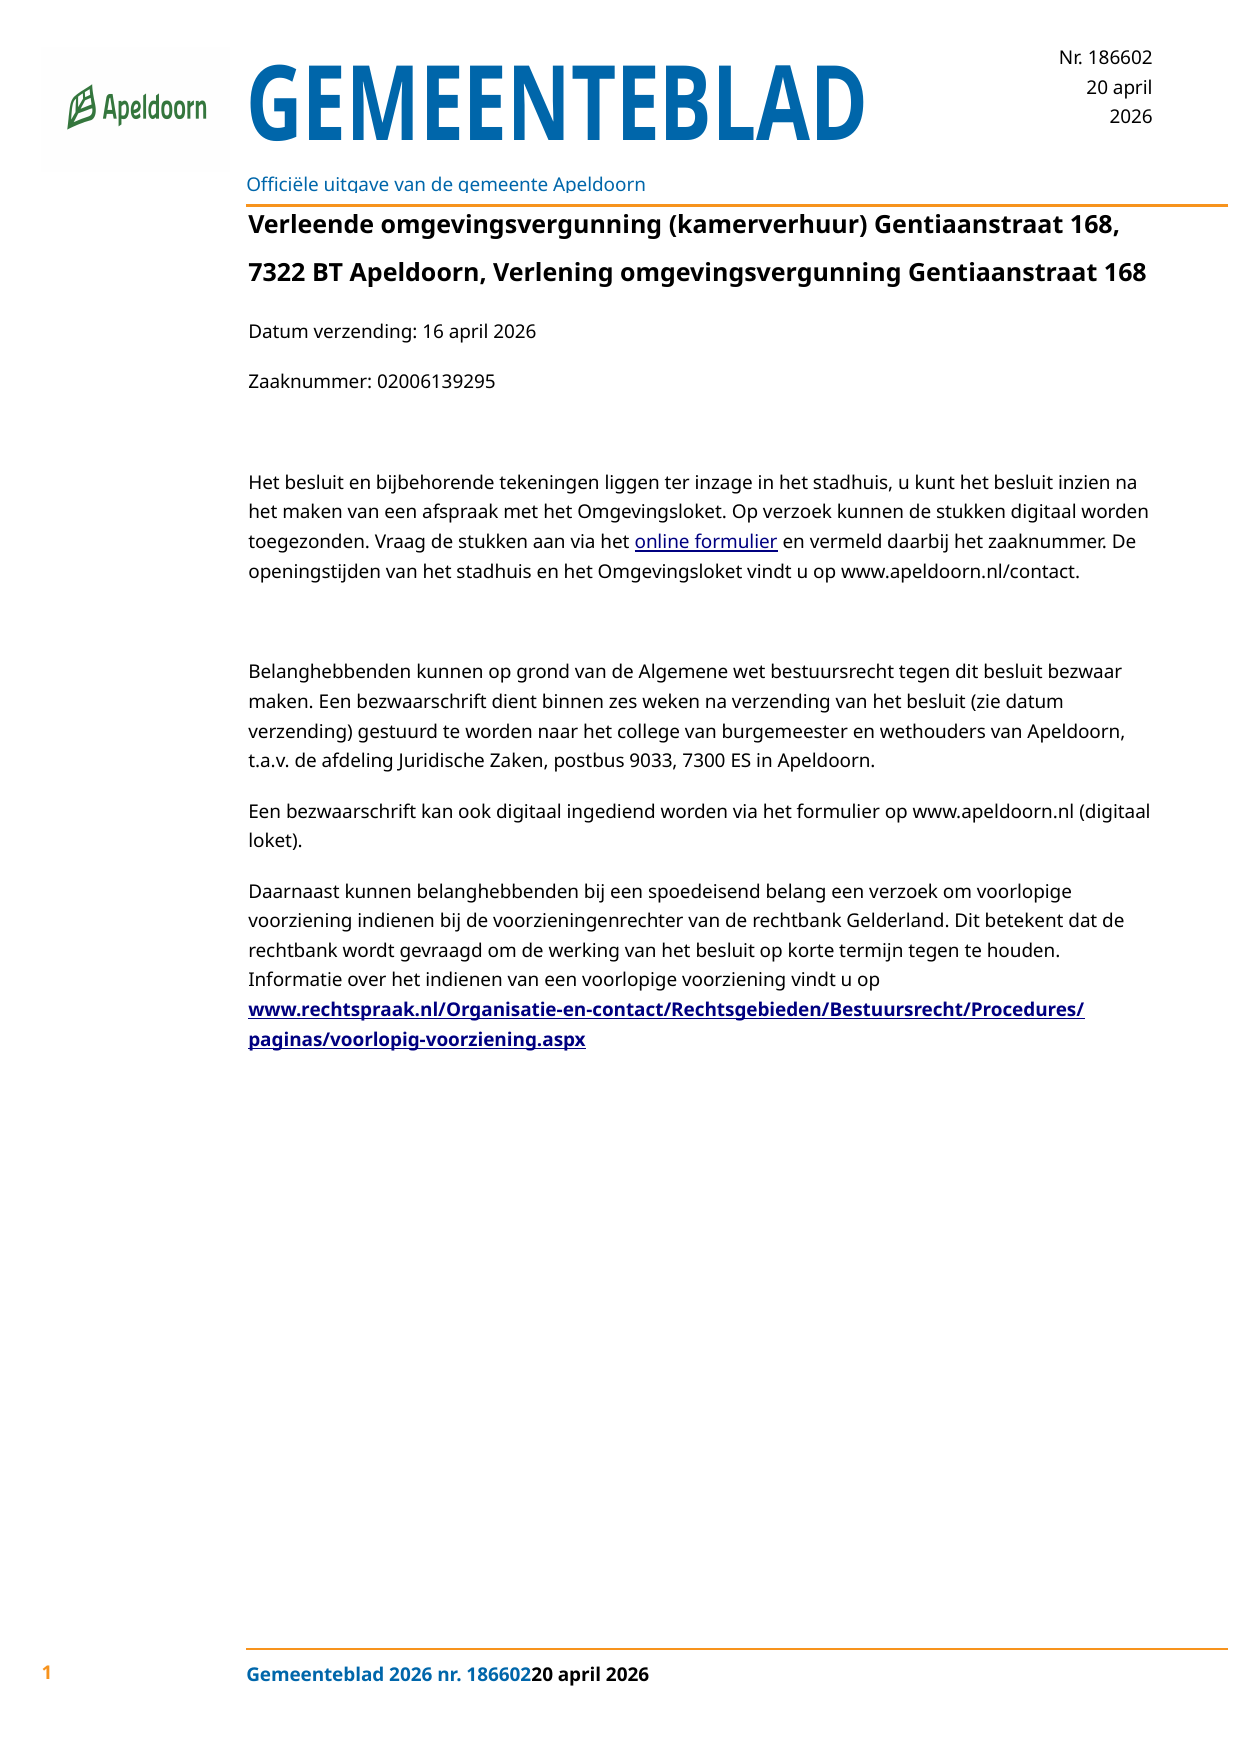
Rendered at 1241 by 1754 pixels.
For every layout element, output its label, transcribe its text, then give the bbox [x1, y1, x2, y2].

text Verleende omgevingsvergunning (kamerverhuur) Gentiaanstraat 168, 7322 BT Apeldoorn, Verlening omgevingsvergunning Gentiaanstraat 168 [248, 207, 1152, 288]
text Daarnaast kunnen belanghebbenden bij een spoedeisend belang een verzoek om voorlopige voorziening indienen bij de voorzieningenrechter van de rechtbank Gelderland. Dit betekent dat de rechtbank wordt gevraagd om de werking van het besluit op korte termijn tegen te houden. Informatie over het indienen van een voorlopige voorziening vindt u op www.rechtspraak.nl/Organisatie-en-contact/Rechtsgebieden/Bestuursrecht/Procedures/paginas/voorlopig-voorziening.aspx [248, 878, 1152, 1052]
text Een bezwaarschrift kan ook digitaal ingediend worden via het formulier op www.apeldoorn.nl (digitaal loket). [248, 798, 1152, 853]
text Het besluit en bijbehorende tekeningen liggen ter inzage in het stadhuis, u kunt het besluit inzien na het maken van een afspraak met het Omgevingsloket. Op verzoek kunnen de stukken digitaal worden toegezonden. Vraag de stukken aan via het online formulier en vermeld daarbij het zaaknummer. De openingstijden van het stadhuis en het Omgevingsloket vindt u op www.apeldoorn.nl/contact. [248, 469, 1152, 584]
picture [41, 47, 231, 172]
text Belanghebbenden kunnen op grond van de Algemene wet bestuursrecht tegen dit besluit bezwaar maken. Een bezwaarschrift dient binnen zes weken na verzending van het besluit (zie datum verzending) gestuurd te worden naar het college van burgemeester en wethouders van Apeldoorn, t.a.v. de afdeling Juridische Zaken, postbus 9033, 7300 ES in Apeldoorn. [248, 659, 1152, 773]
text Zaaknummer: 02006139295 [248, 368, 1152, 394]
text Datum verzending: 16 april 2026 [248, 318, 1152, 344]
